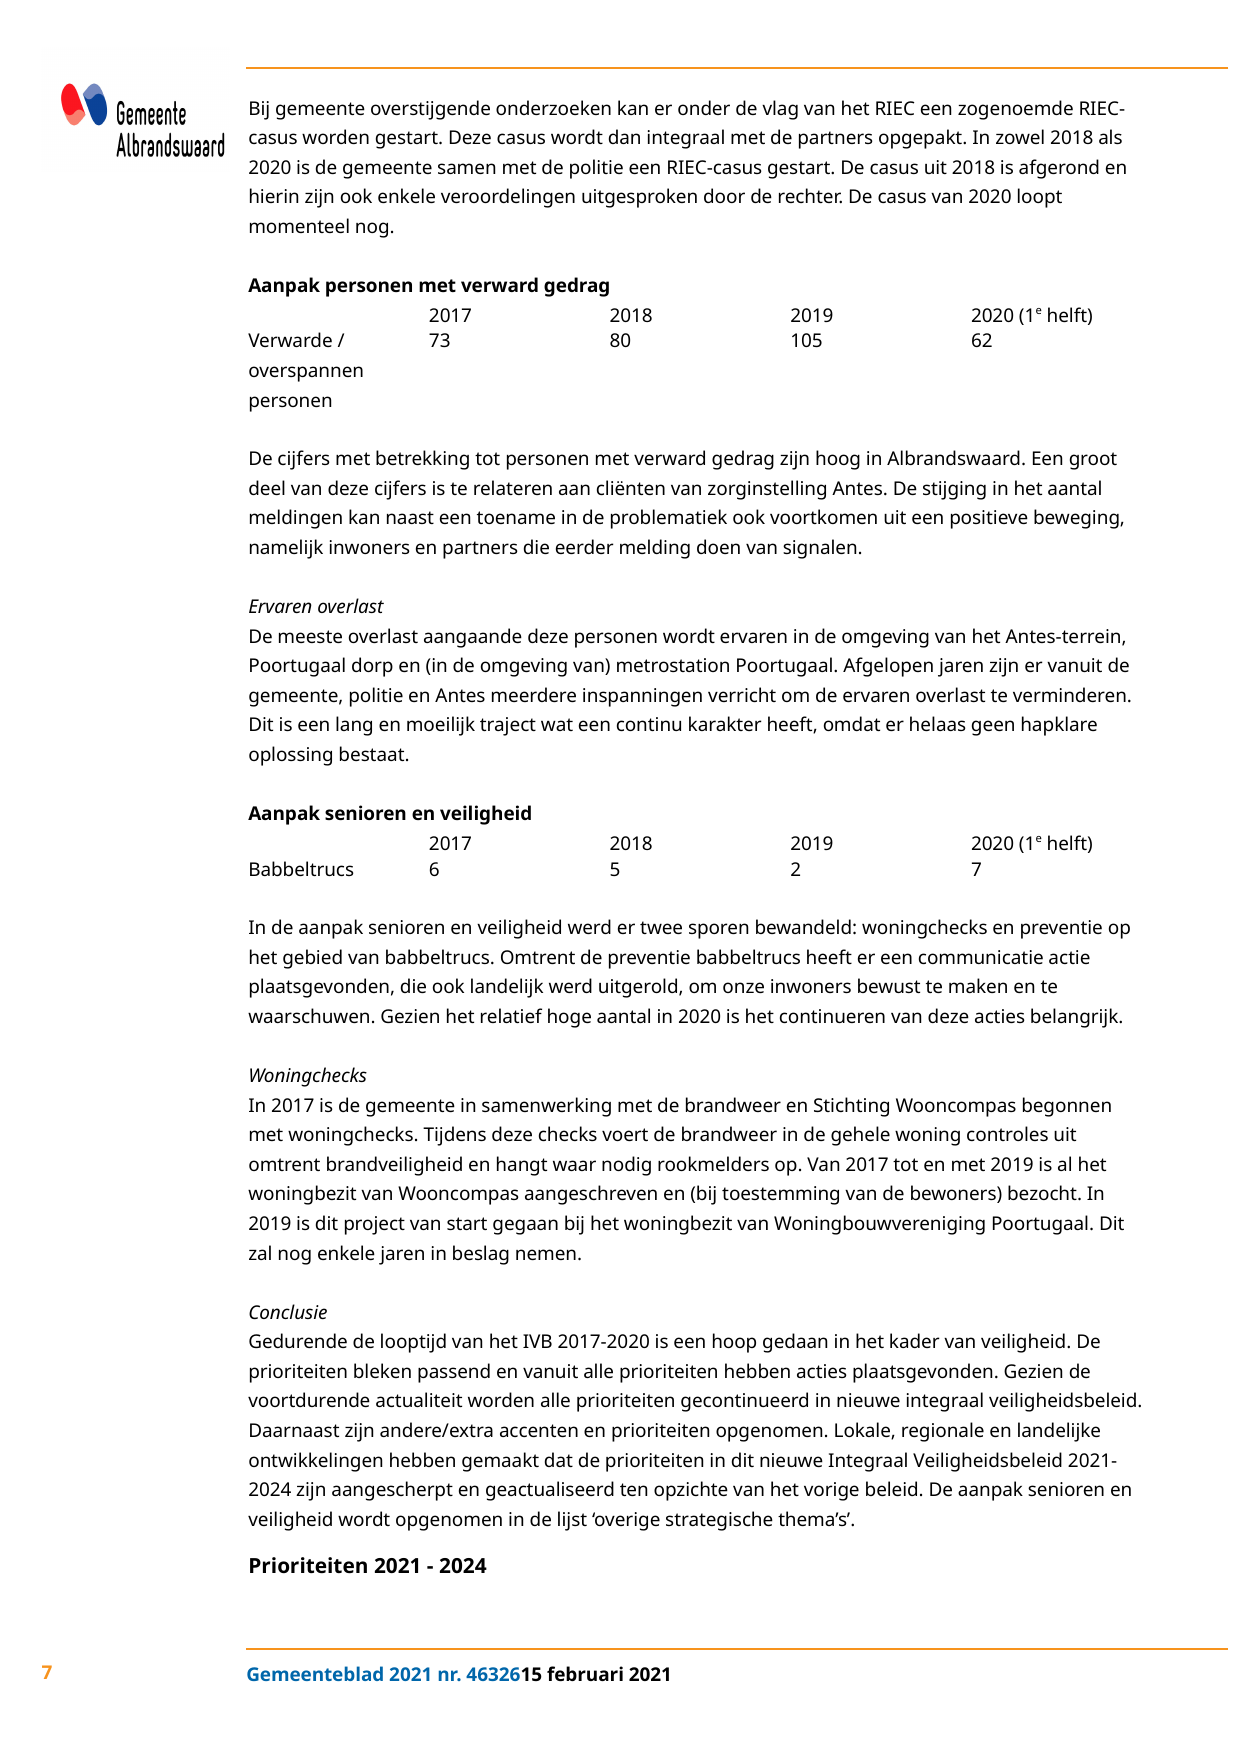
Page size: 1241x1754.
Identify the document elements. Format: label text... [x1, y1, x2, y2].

table_cell 2 [790, 856, 971, 882]
table_header 2020 (1e helft) [971, 830, 1152, 856]
table_cell 62 [971, 328, 1152, 413]
table_cell 80 [609, 328, 790, 413]
table_header 2020 (1e helft) [971, 302, 1152, 328]
table_header 2019 [790, 830, 971, 856]
table_cell Verwarde / overspannen personen [248, 328, 429, 413]
table_cell 5 [609, 856, 790, 882]
table_header 2018 [609, 302, 790, 328]
table_header 2017 [429, 830, 609, 856]
text Woningchecks [248, 1062, 1152, 1088]
table_header 2019 [790, 302, 971, 328]
text In 2017 is de gemeente in samenwerking met de brandweer en Stichting Wooncompas begonnen met woningchecks. Tijdens deze checks voert de brandweer in de gehele woning controles uit omtrent brandveiligheid en hangt waar nodig rookmelders op. Van 2017 tot en met 2019 is al het woningbezit van Wooncompas aangeschreven en (bij toestemming van de bewoners) bezocht. In 2019 is dit project van start gegaan bij het woningbezit van Woningbouwvereniging Poortugaal. Dit zal nog enkele jaren in beslag nemen. [248, 1092, 1152, 1266]
text In de aanpak senioren en veiligheid werd er twee sporen bewandeld: woningchecks en preventie op het gebied van babbeltrucs. Omtrent de preventie babbeltrucs heeft er een communicatie actie plaatsgevonden, die ook landelijk werd uitgerold, om onze inwoners bewust te maken en te waarschuwen. Gezien het relatief hoge aantal in 2020 is het continueren van deze acties belangrijk. [248, 914, 1152, 1029]
table_cell 7 [971, 856, 1152, 882]
text De meeste overlast aangaande deze personen wordt ervaren in de omgeving van het Antes-terrein, Poortugaal dorp en (in de omgeving van) metrostation Poortugaal. Afgelopen jaren zijn er vanuit de gemeente, politie en Antes meerdere inspanningen verricht om de ervaren overlast te verminderen. Dit is een lang en moeilijk traject wat een continu karakter heeft, omdat er helaas geen hapklare oplossing bestaat. [248, 623, 1152, 767]
picture [41, 47, 231, 172]
table_cell Babbeltrucs [248, 856, 429, 882]
text Ervaren overlast [248, 593, 1152, 619]
text Gedurende de looptijd van het IVB 2017-2020 is een hoop gedaan in het kader van veiligheid. De prioriteiten bleken passend en vanuit alle prioriteiten hebben acties plaatsgevonden. Gezien de voortdurende actualiteit worden alle prioriteiten gecontinueerd in nieuwe integraal veiligheidsbeleid. Daarnaast zijn andere/extra accenten en prioriteiten opgenomen. Lokale, regionale en landelijke ontwikkelingen hebben gemaakt dat de prioriteiten in dit nieuwe Integraal Veiligheidsbeleid 2021-2024 zijn aangescherpt en geactualiseerd ten opzichte van het vorige beleid. De aanpak senioren en veiligheid wordt opgenomen in de lijst ‘overige strategische thema’s’. [248, 1328, 1152, 1532]
table_cell 105 [790, 328, 971, 413]
table_header [248, 830, 429, 856]
text Prioriteiten 2021 - 2024 [248, 1552, 1152, 1580]
text Aanpak personen met verward gedrag [248, 272, 1152, 298]
table_cell 6 [429, 856, 609, 882]
text Aanpak senioren en veiligheid [248, 800, 1152, 826]
table_header 2017 [429, 302, 609, 328]
table_header 2018 [609, 830, 790, 856]
table_cell 73 [429, 328, 609, 413]
text Bij gemeente overstijgende onderzoeken kan er onder de vlag van het RIEC een zogenoemde RIEC-casus worden gestart. Deze casus wordt dan integraal met de partners opgepakt. In zowel 2018 als 2020 is de gemeente samen met de politie een RIEC-casus gestart. De casus uit 2018 is afgerond en hierin zijn ook enkele veroordelingen uitgesproken door de rechter. De casus van 2020 loopt momenteel nog. [248, 95, 1152, 239]
text De cijfers met betrekking tot personen met verward gedrag zijn hoog in Albrandswaard. Een groot deel van deze cijfers is te relateren aan cliënten van zorginstelling Antes. De stijging in het aantal meldingen kan naast een toename in de problematiek ook voortkomen uit een positieve beweging, namelijk inwoners en partners die eerder melding doen van signalen. [248, 445, 1152, 560]
table_header [248, 302, 429, 328]
text Conclusie [248, 1299, 1152, 1325]
